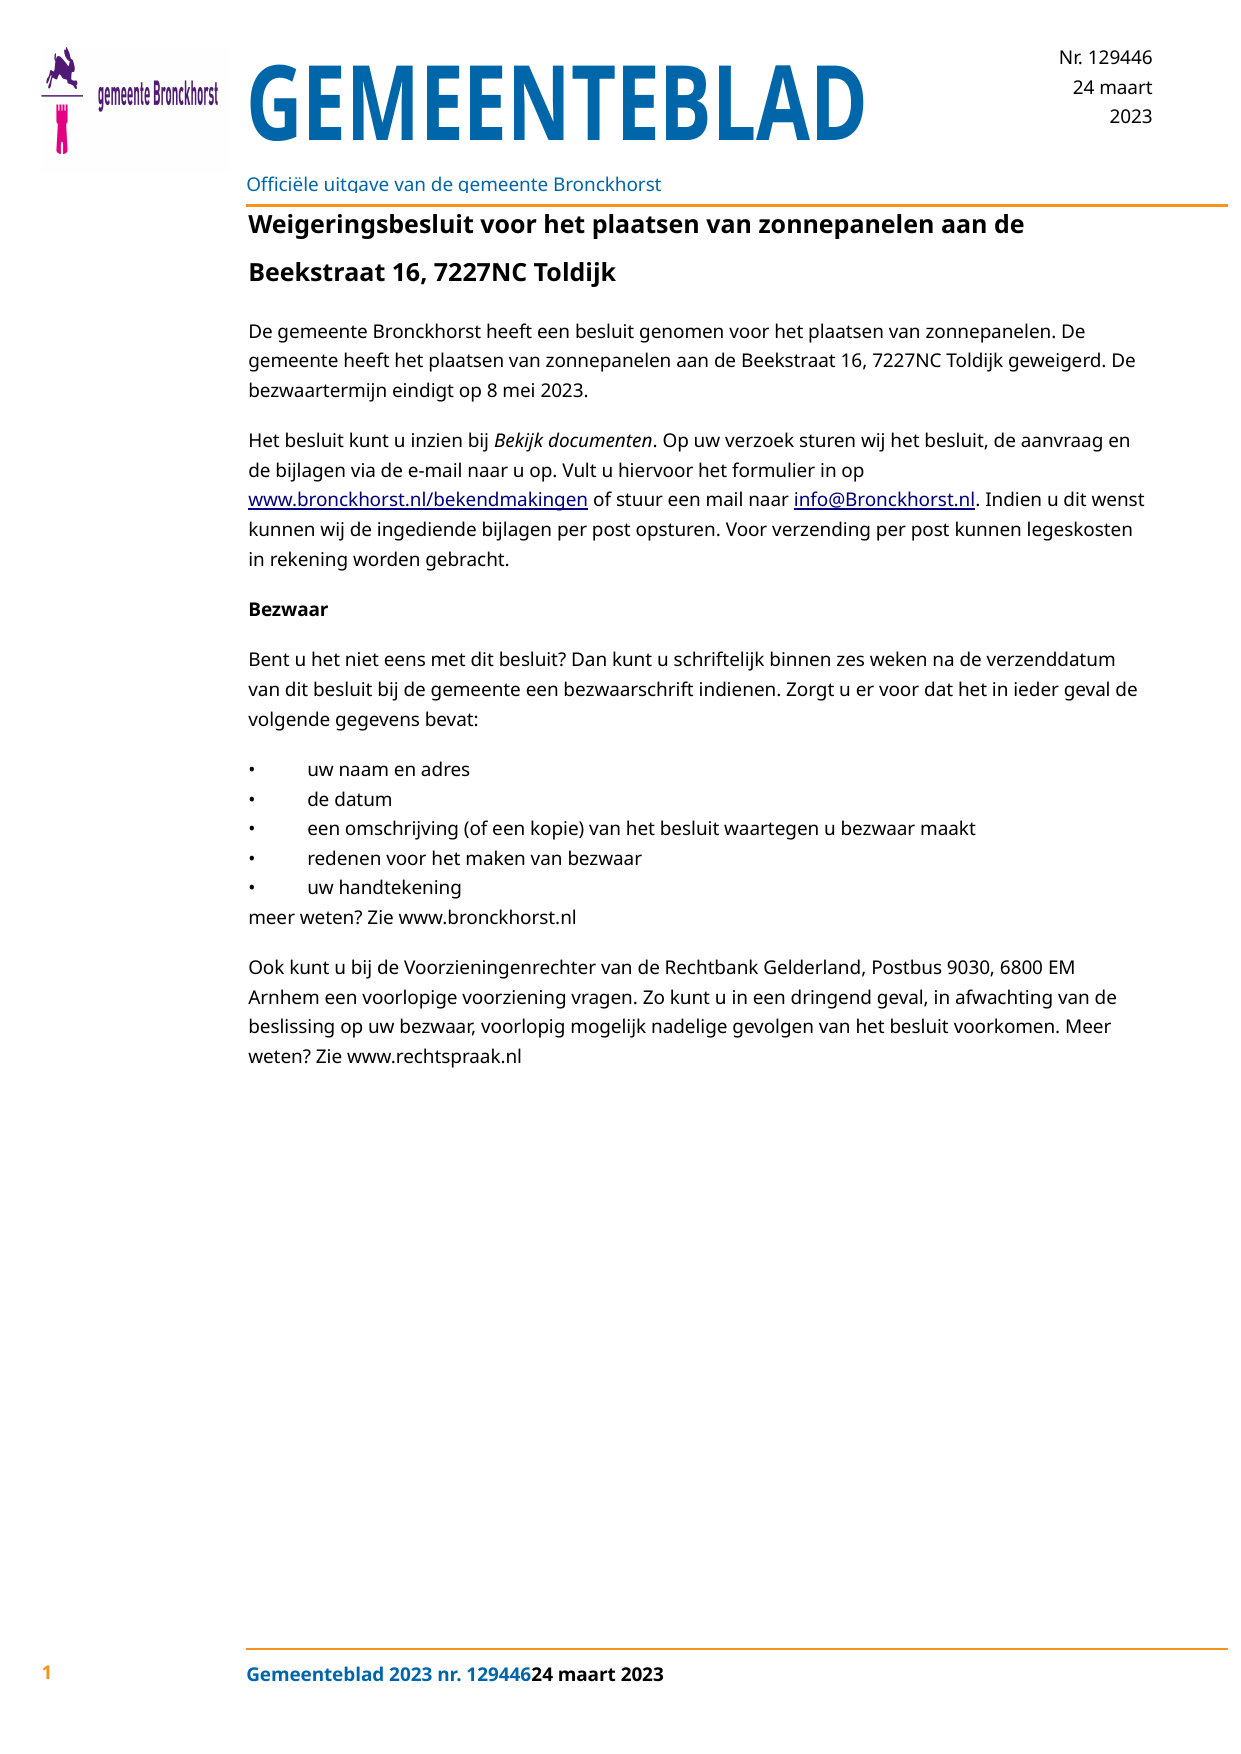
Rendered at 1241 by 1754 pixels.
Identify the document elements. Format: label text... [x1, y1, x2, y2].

text Weigeringsbesluit voor het plaatsen van zonnepanelen aan de Beekstraat 16, 7227NC Toldijk [248, 207, 1152, 288]
list redenen voor het maken van bezwaar [248, 845, 1152, 871]
list uw naam en adres [248, 756, 1152, 782]
text De gemeente Bronckhorst heeft een besluit genomen voor het plaatsen van zonnepanelen. De gemeente heeft het plaatsen van zonnepanelen aan de Beekstraat 16, 7227NC Toldijk geweigerd. De bezwaartermijn eindigt op 8 mei 2023. [248, 318, 1152, 403]
text Bent u het niet eens met dit besluit? Dan kunt u schriftelijk binnen zes weken na de verzenddatum van dit besluit bij de gemeente een bezwaarschrift indienen. Zorgt u er voor dat het in ieder geval de volgende gegevens bevat: [248, 647, 1152, 732]
picture [41, 47, 231, 172]
text Het besluit kunt u inzien bij Bekijk documenten. Op uw verzoek sturen wij het besluit, de aanvraag en de bijlagen via de e-mail naar u op. Vult u hiervoor het formulier in op www.bronckhorst.nl/bekendmakingen of stuur een mail naar info@Bronckhorst.nl. Indien u dit wenst kunnen wij de ingediende bijlagen per post opsturen. Voor verzending per post kunnen legeskosten in rekening worden gebracht. [248, 427, 1152, 572]
list een omschrijving (of een kopie) van het besluit waartegen u bezwaar maakt [248, 815, 1152, 841]
list uw handtekening [248, 874, 1152, 900]
list de datum [248, 786, 1152, 812]
text meer weten? Zie www.bronckhorst.nl [248, 904, 1152, 930]
text Ook kunt u bij de Voorzieningenrechter van de Rechtbank Gelderland, Postbus 9030, 6800 EM Arnhem een voorlopige voorziening vragen. Zo kunt u in een dringend geval, in afwachting van de beslissing op uw bezwaar, voorlopig mogelijk nadelige gevolgen van het besluit voorkomen. Meer weten? Zie www.rechtspraak.nl [248, 954, 1152, 1069]
text Bezwaar [248, 596, 1152, 622]
